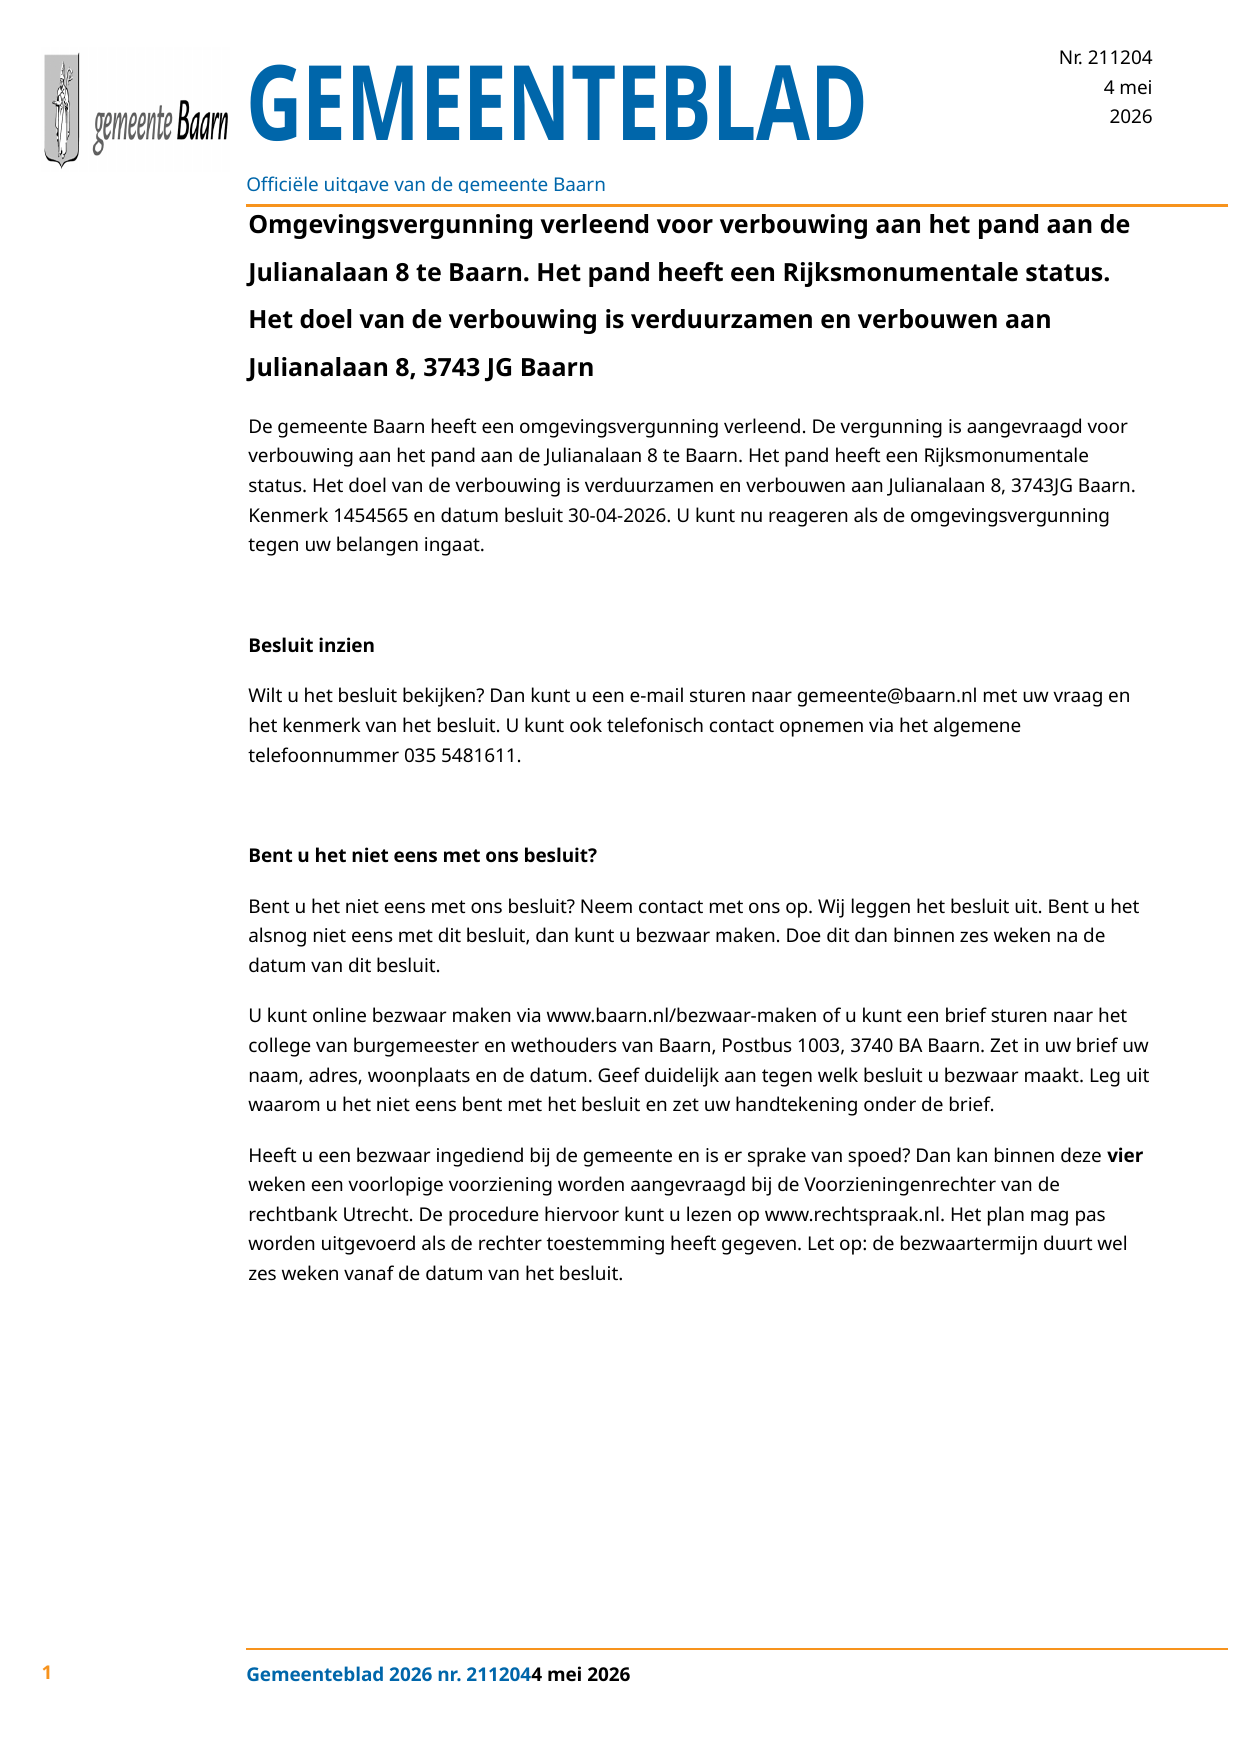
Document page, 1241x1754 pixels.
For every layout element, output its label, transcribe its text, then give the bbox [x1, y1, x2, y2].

text U kunt online bezwaar maken via www.baarn.nl/bezwaar-maken of u kunt een brief sturen naar het college van burgemeester en wethouders van Baarn, Postbus 1003, 3740 BA Baarn. Zet in uw brief uw naam, adres, woonplaats en de datum. Geef duidelijk aan tegen welk besluit u bezwaar maakt. Leg uit waarom u het niet eens bent met het besluit en zet uw handtekening onder de brief. [248, 1003, 1152, 1117]
text De gemeente Baarn heeft een omgevingsvergunning verleend. De vergunning is aangevraagd voor verbouwing aan het pand aan de Julianalaan 8 te Baarn. Het pand heeft een Rijksmonumentale status. Het doel van de verbouwing is verduurzamen en verbouwen aan Julianalaan 8, 3743JG Baarn. Kenmerk 1454565 en datum besluit 30-04-2026. U kunt nu reageren als de omgevingsvergunning tegen uw belangen ingaat. [248, 413, 1152, 557]
text Heeft u een bezwaar ingediend bij de gemeente en is er sprake van spoed? Dan kan binnen deze vier weken een voorlopige voorziening worden aangevraagd bij de Voorzieningenrechter van de rechtbank Utrecht. De procedure hiervoor kunt u lezen op www.rechtspraak.nl. Het plan mag pas worden uitgevoerd als de rechter toestemming heeft gegeven. Let op: de bezwaartermijn duurt wel zes weken vanaf de datum van het besluit. [248, 1142, 1152, 1286]
text Wilt u het besluit bekijken? Dan kunt u een e-mail sturen naar gemeente@baarn.nl met uw vraag en het kenmerk van het besluit. U kunt ook telefonisch contact opnemen via het algemene telefoonnummer 035 5481611. [248, 683, 1152, 768]
text Bent u het niet eens met ons besluit? Neem contact met ons op. Wij leggen het besluit uit. Bent u het alsnog niet eens met dit besluit, dan kunt u bezwaar maken. Doe dit dan binnen zes weken na de datum van dit besluit. [248, 893, 1152, 978]
text Omgevingsvergunning verleend voor verbouwing aan het pand aan de Julianalaan 8 te Baarn. Het pand heeft een Rijksmonumentale status. Het doel van de verbouwing is verduurzamen en verbouwen aan Julianalaan 8, 3743 JG Baarn [248, 207, 1152, 384]
text Bent u het niet eens met ons besluit? [248, 843, 1152, 868]
picture [41, 47, 231, 172]
text Besluit inzien [248, 632, 1152, 658]
